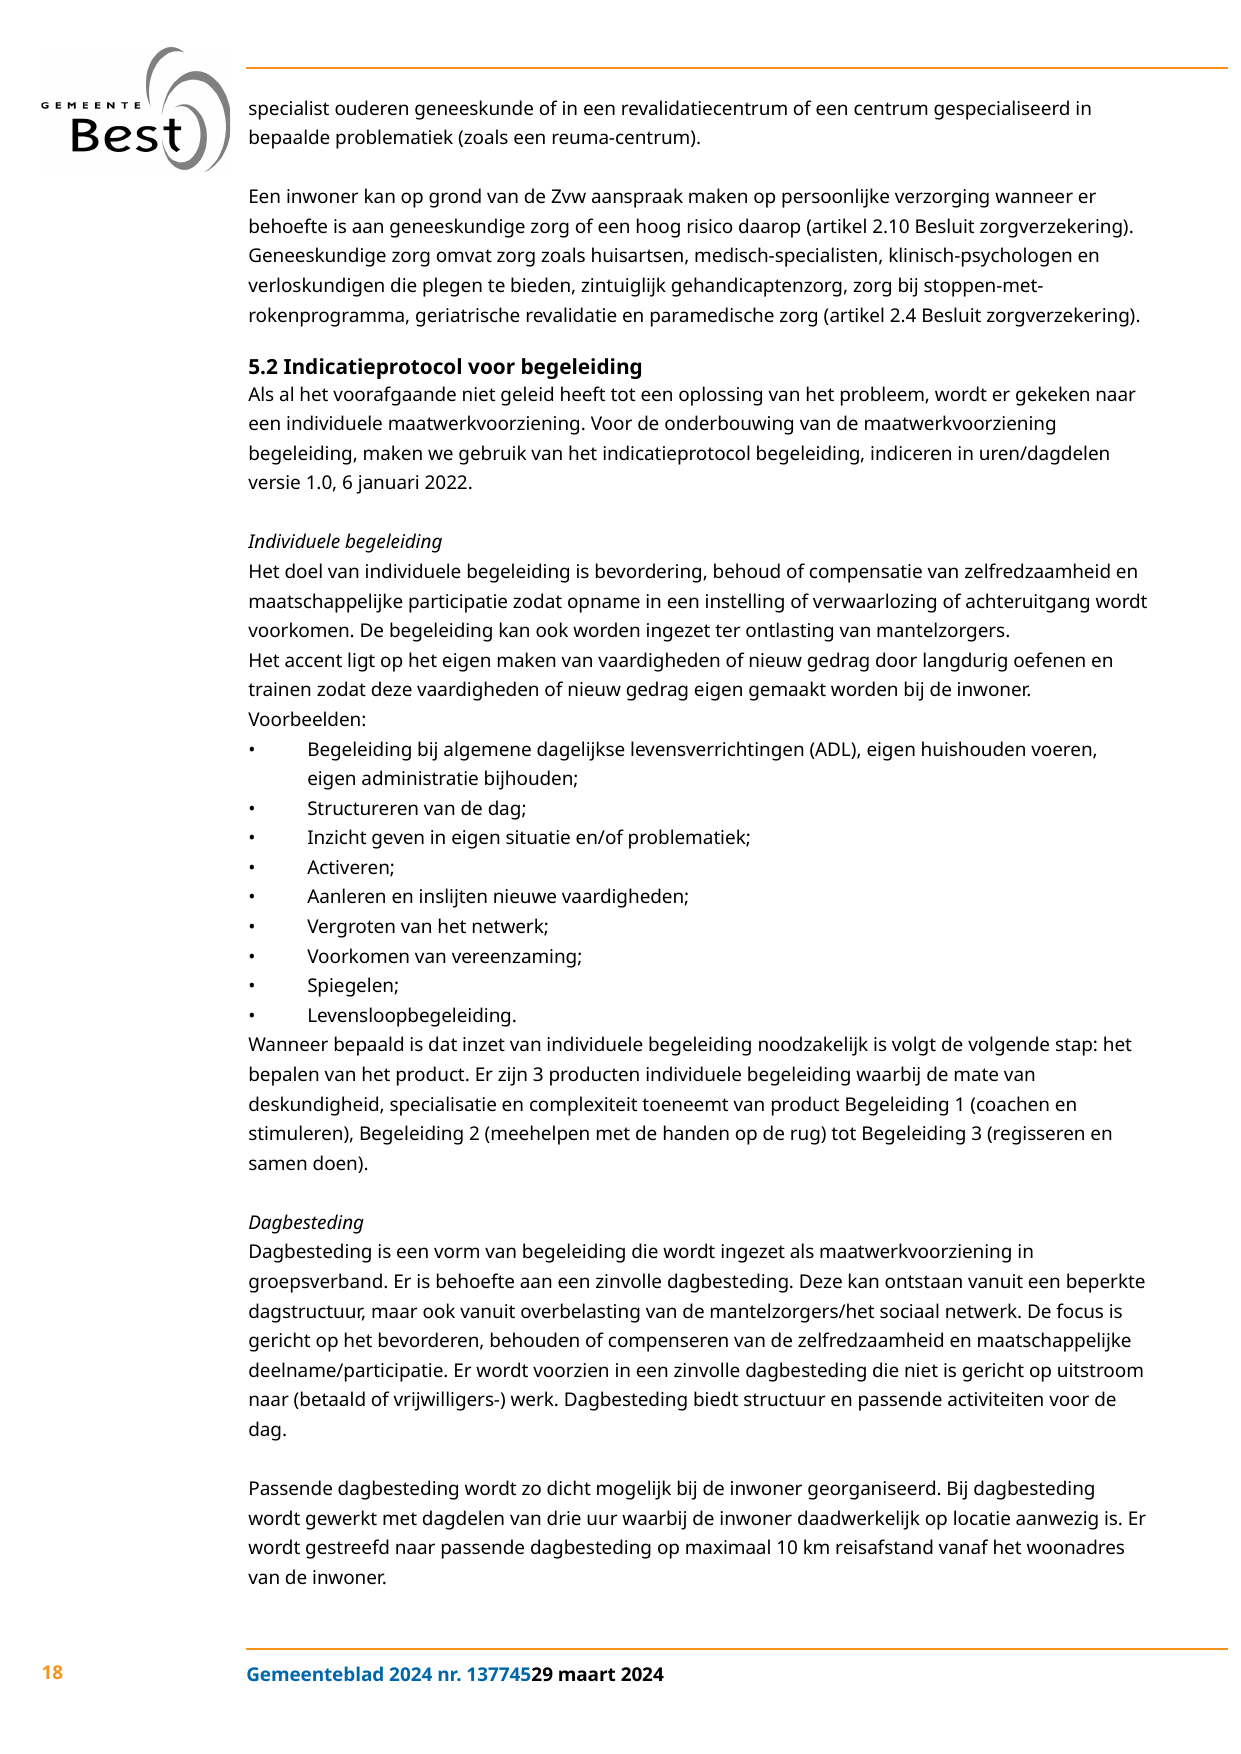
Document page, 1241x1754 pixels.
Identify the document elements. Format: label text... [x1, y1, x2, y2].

list Inzicht geven in eigen situatie en/of problematiek; [248, 824, 1152, 850]
list Begeleiding bij algemene dagelijkse levensverrichtingen (ADL), eigen huishouden voeren, eigen administratie bijhouden; [248, 736, 1152, 791]
text Als al het voorafgaande niet geleid heeft tot een oplossing van het probleem, wordt er gekeken naar een individuele maatwerkvoorziening. Voor de onderbouwing van de maatwerkvoorziening begeleiding, maken we gebruik van het indicatieprotocol begeleiding, indiceren in uren/dagdelen versie 1.0, 6 januari 2022. [248, 381, 1152, 495]
text Wanneer bepaald is dat inzet van individuele begeleiding noodzakelijk is volgt de volgende stap: het bepalen van het product. Er zijn 3 producten individuele begeleiding waarbij de mate van deskundigheid, specialisatie en complexiteit toeneemt van product Begeleiding 1 (coachen en stimuleren), Begeleiding 2 (meehelpen met de handen op de rug) tot Begeleiding 3 (regisseren en samen doen). [248, 1032, 1152, 1176]
text specialist ouderen geneeskunde of in een revalidatiecentrum of een centrum gespecialiseerd in bepaalde problematiek (zoals een reuma-centrum). [248, 95, 1152, 150]
picture [41, 47, 231, 172]
text 5.2 Indicatieprotocol voor begeleiding [248, 352, 1152, 381]
text Het doel van individuele begeleiding is bevordering, behoud of compensatie van zelfredzaamheid en maatschappelijke participatie zodat opname in een instelling of verwaarlozing of achteruitgang wordt voorkomen. De begeleiding kan ook worden ingezet ter ontlasting van mantelzorgers. [248, 558, 1152, 643]
list Activeren; [248, 854, 1152, 880]
text Dagbesteding [248, 1209, 1152, 1235]
list Aanleren en inslijten nieuwe vaardigheden; [248, 884, 1152, 909]
list Vergroten van het netwerk; [248, 913, 1152, 939]
text Individuele begeleiding [248, 529, 1152, 554]
text Voorbeelden: [248, 706, 1152, 732]
list Levensloopbegeleiding. [248, 1002, 1152, 1028]
text Een inwoner kan op grond van de Zvw aanspraak maken op persoonlijke verzorging wanneer er behoefte is aan geneeskundige zorg of een hoog risico daarop (artikel 2.10 Besluit zorgverzekering). Geneeskundige zorg omvat zorg zoals huisartsen, medisch-specialisten, klinisch-psychologen en verloskundigen die plegen te bieden, zintuiglijk gehandicaptenzorg, zorg bij stoppen-met-rokenprogramma, geriatrische revalidatie en paramedische zorg (artikel 2.4 Besluit zorgverzekering). [248, 183, 1152, 328]
list Spiegelen; [248, 972, 1152, 998]
list Voorkomen van vereenzaming; [248, 943, 1152, 968]
text Het accent ligt op het eigen maken van vaardigheden of nieuw gedrag door langdurig oefenen en trainen zodat deze vaardigheden of nieuw gedrag eigen gemaakt worden bij de inwoner. [248, 647, 1152, 702]
text Dagbesteding is een vorm van begeleiding die wordt ingezet als maatwerkvoorziening in groepsverband. Er is behoefte aan een zinvolle dagbesteding. Deze kan ontstaan vanuit een beperkte dagstructuur, maar ook vanuit overbelasting van de mantelzorgers/het sociaal netwerk. De focus is gericht op het bevorderen, behouden of compenseren van de zelfredzaamheid en maatschappelijke deelname/participatie. Er wordt voorzien in een zinvolle dagbesteding die niet is gericht op uitstroom naar (betaald of vrijwilligers-) werk. Dagbesteding biedt structuur en passende activiteiten voor de dag. [248, 1239, 1152, 1442]
text Passende dagbesteding wordt zo dicht mogelijk bij de inwoner georganiseerd. Bij dagbesteding wordt gewerkt met dagdelen van drie uur waarbij de inwoner daadwerkelijk op locatie aanwezig is. Er wordt gestreefd naar passende dagbesteding op maximaal 10 km reisafstand vanaf het woonadres van de inwoner. [248, 1475, 1152, 1590]
list Structureren van de dag; [248, 795, 1152, 821]
